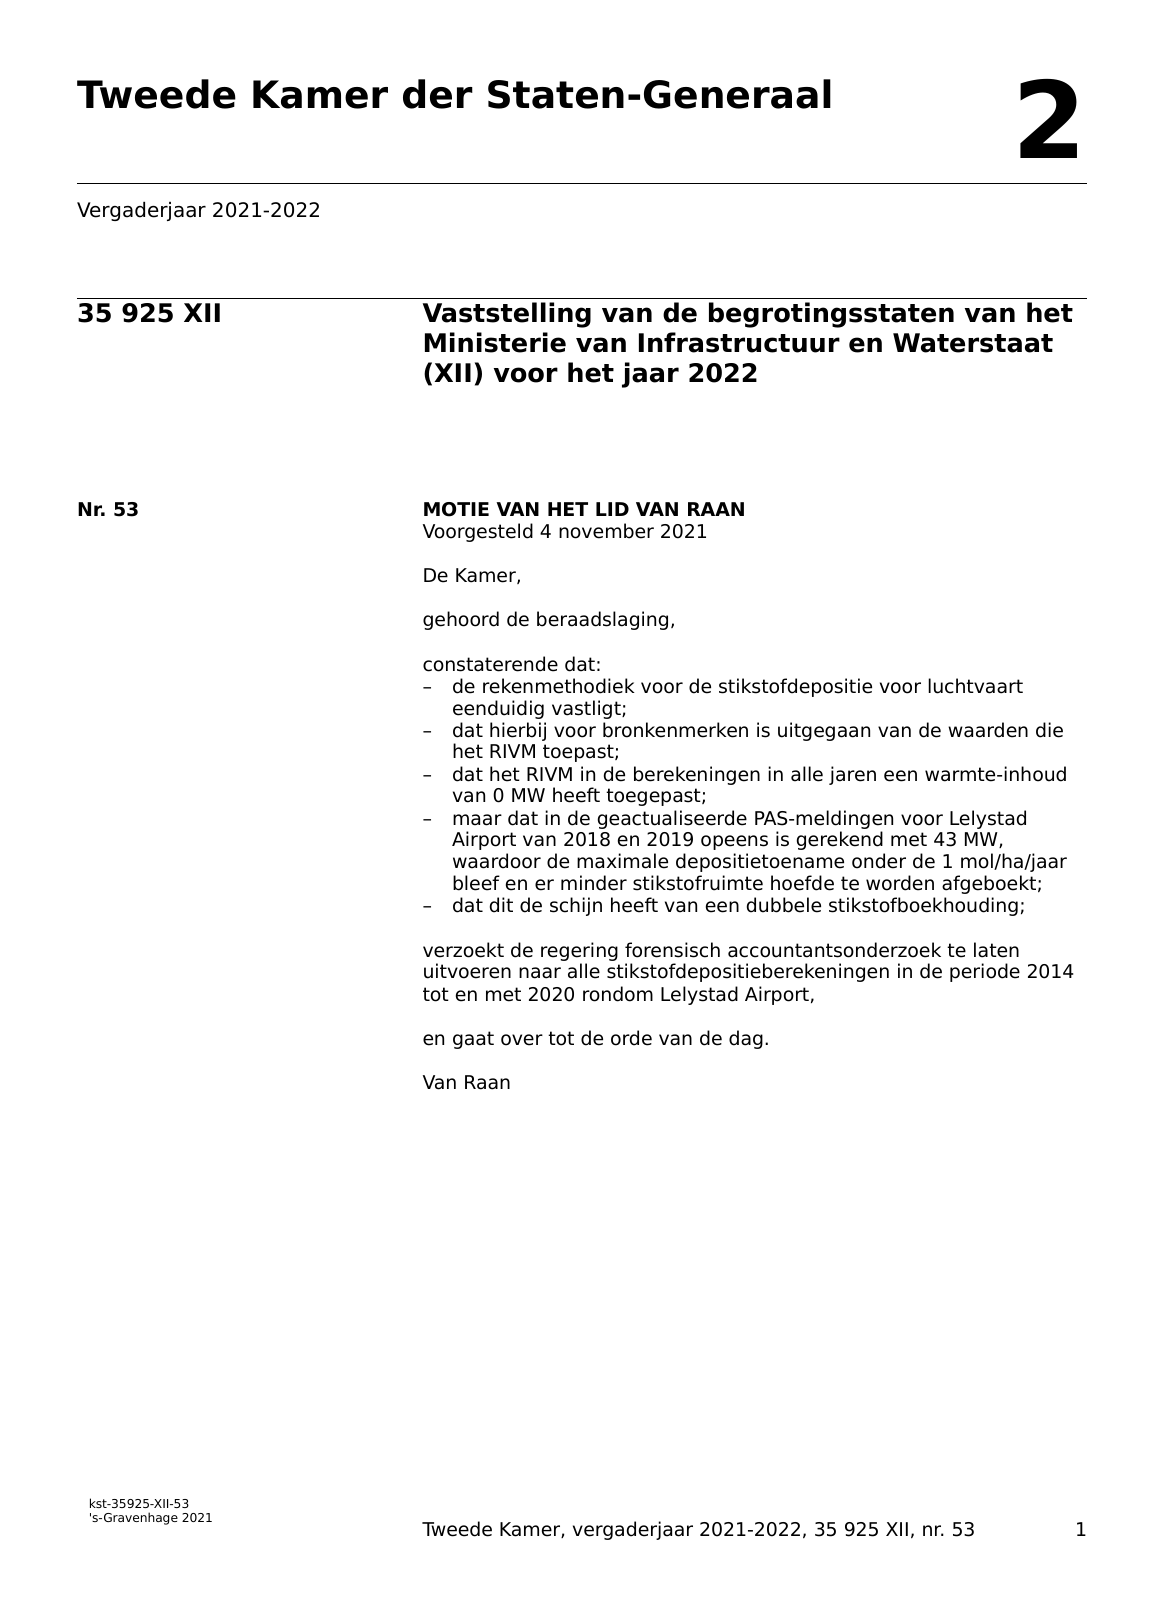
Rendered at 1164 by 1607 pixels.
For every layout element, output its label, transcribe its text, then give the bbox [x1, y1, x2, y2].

text Voorgesteld 4 november 2021 [422, 521, 1087, 543]
text – dat dit de schijn heeft van een dubbele stikstofboekhouding; [422, 895, 1087, 917]
text en gaat over tot de orde van de dag. [422, 1028, 1087, 1049]
table_cell Vergaderjaar 2021-2022 [77, 184, 1087, 298]
text Van Raan [422, 1072, 1087, 1094]
text – dat het RIVM in de berekeningen in alle jaren een warmte-inhoud van 0 MW heeft toegepast; [422, 763, 1087, 807]
text – dat hierbij voor bronkenmerken is uitgegaan van de waarden die het RIVM toepast; [422, 719, 1087, 763]
table_header 2 [886, 59, 1087, 183]
subtitle Nr. 53 MOTIE VAN HET LID VAN RAAN [77, 499, 1087, 521]
table_header Tweede Kamer der Staten-Generaal [77, 59, 886, 183]
text constaterende dat: [422, 653, 1087, 676]
text kst-35925-XII-53 [88, 1497, 323, 1511]
text – de rekenmethodiek voor de stikstofdepositie voor luchtvaart eenduidig vastligt; [422, 676, 1087, 719]
text gehoord de beraadslaging, [422, 609, 1087, 631]
subtitle 35 925 XII Vaststelling van de begrotingsstaten van het Ministerie van Infrastructuur en Waterstaat (XII) voor het jaar 2022 [77, 299, 1087, 388]
text 's-Gravenhage 2021 [88, 1511, 323, 1525]
text De Kamer, [422, 565, 1087, 587]
text verzoekt de regering forensisch accountantsonderzoek te laten uitvoeren naar alle stikstofdepositieberekeningen in de periode 2014 tot en met 2020 rondom Lelystad Airport, [422, 939, 1087, 1005]
text – maar dat in de geactualiseerde PAS-meldingen voor Lelystad Airport van 2018 en 2019 opeens is gerekend met 43 MW, waardoor de maximale depositietoename onder de 1 mol/ha/jaar bleef en er minder stikstofruimte hoefde te worden afgeboekt; [422, 807, 1087, 895]
